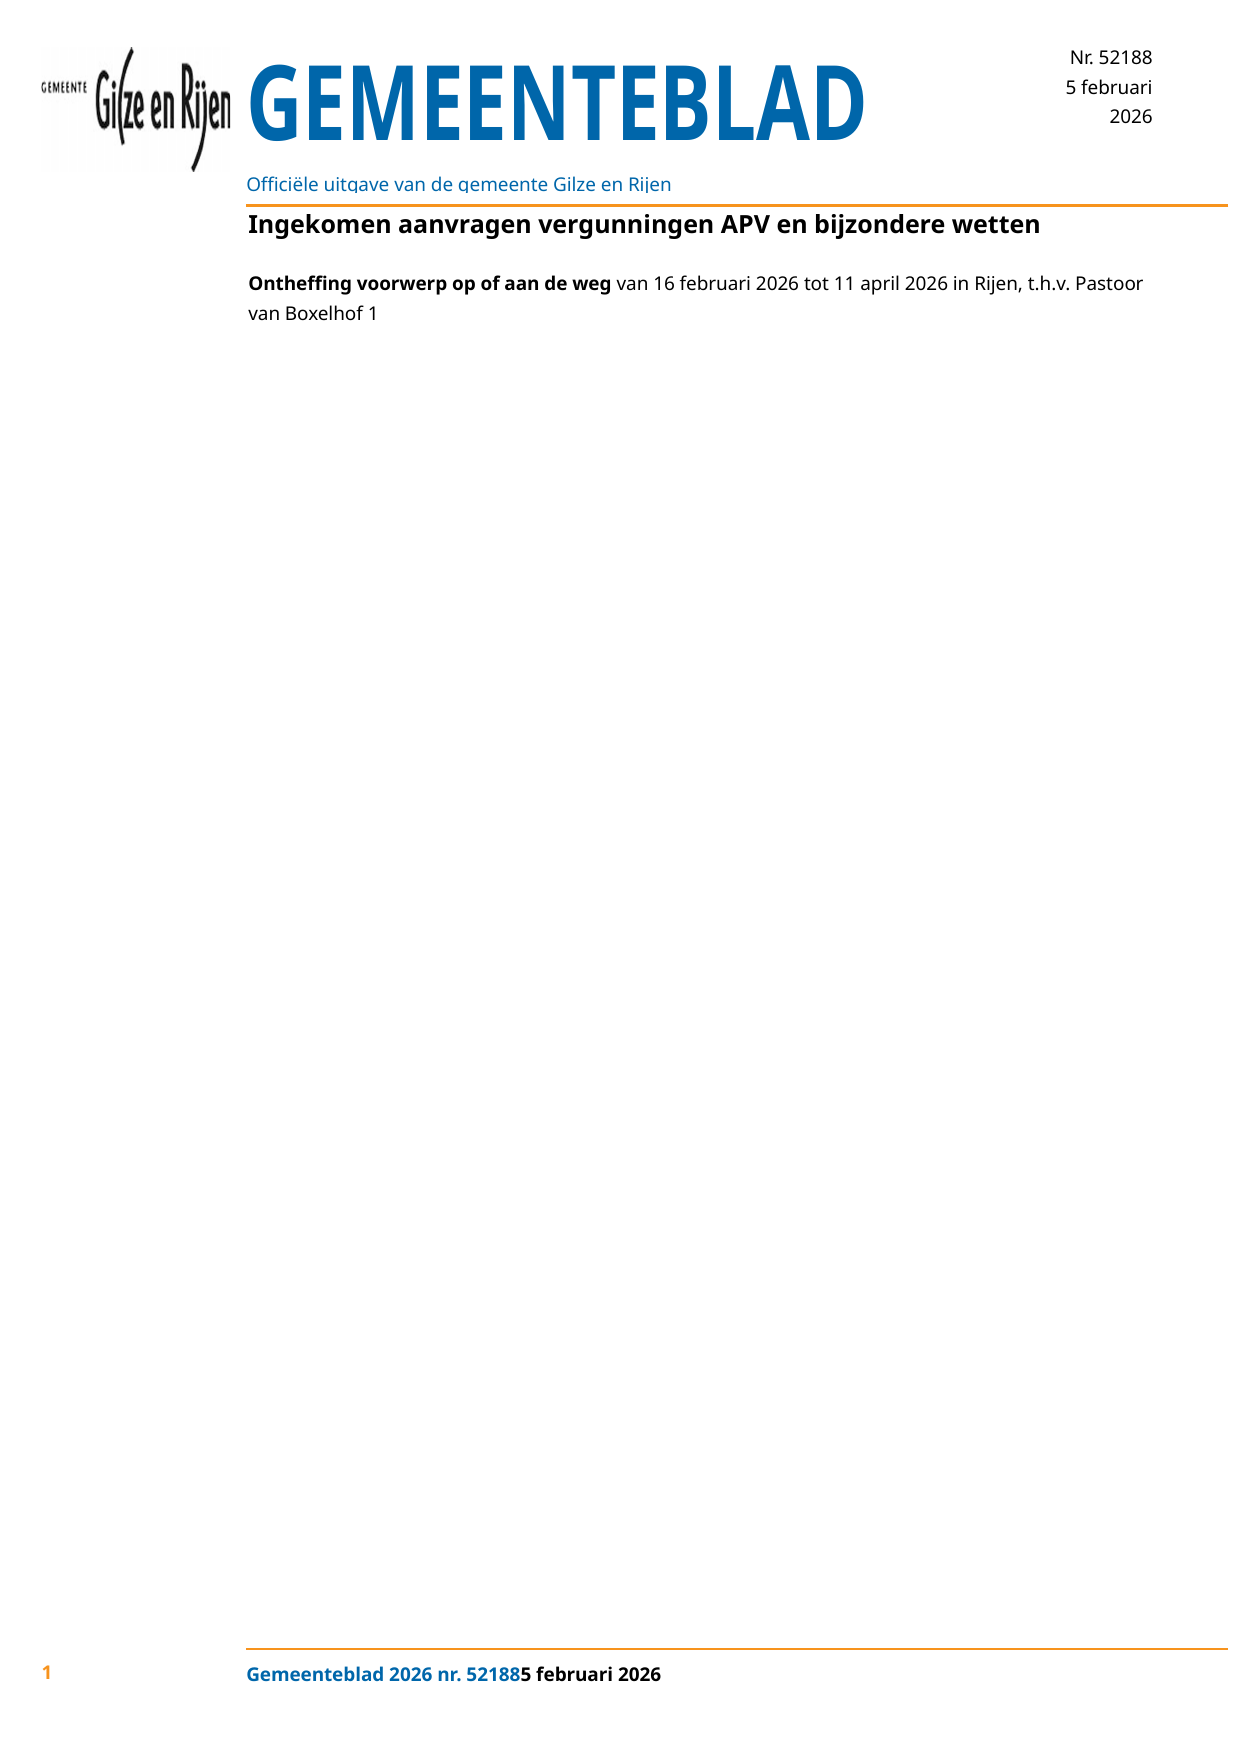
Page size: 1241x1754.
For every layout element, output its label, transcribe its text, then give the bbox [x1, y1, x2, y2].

text Ontheffing voorwerp op of aan de weg van 16 februari 2026 tot 11 april 2026 in Rijen, t.h.v. Pastoor van Boxelhof 1 [248, 270, 1152, 326]
text Ingekomen aanvragen vergunningen APV en bijzondere wetten [248, 207, 1152, 241]
picture [41, 47, 231, 172]
